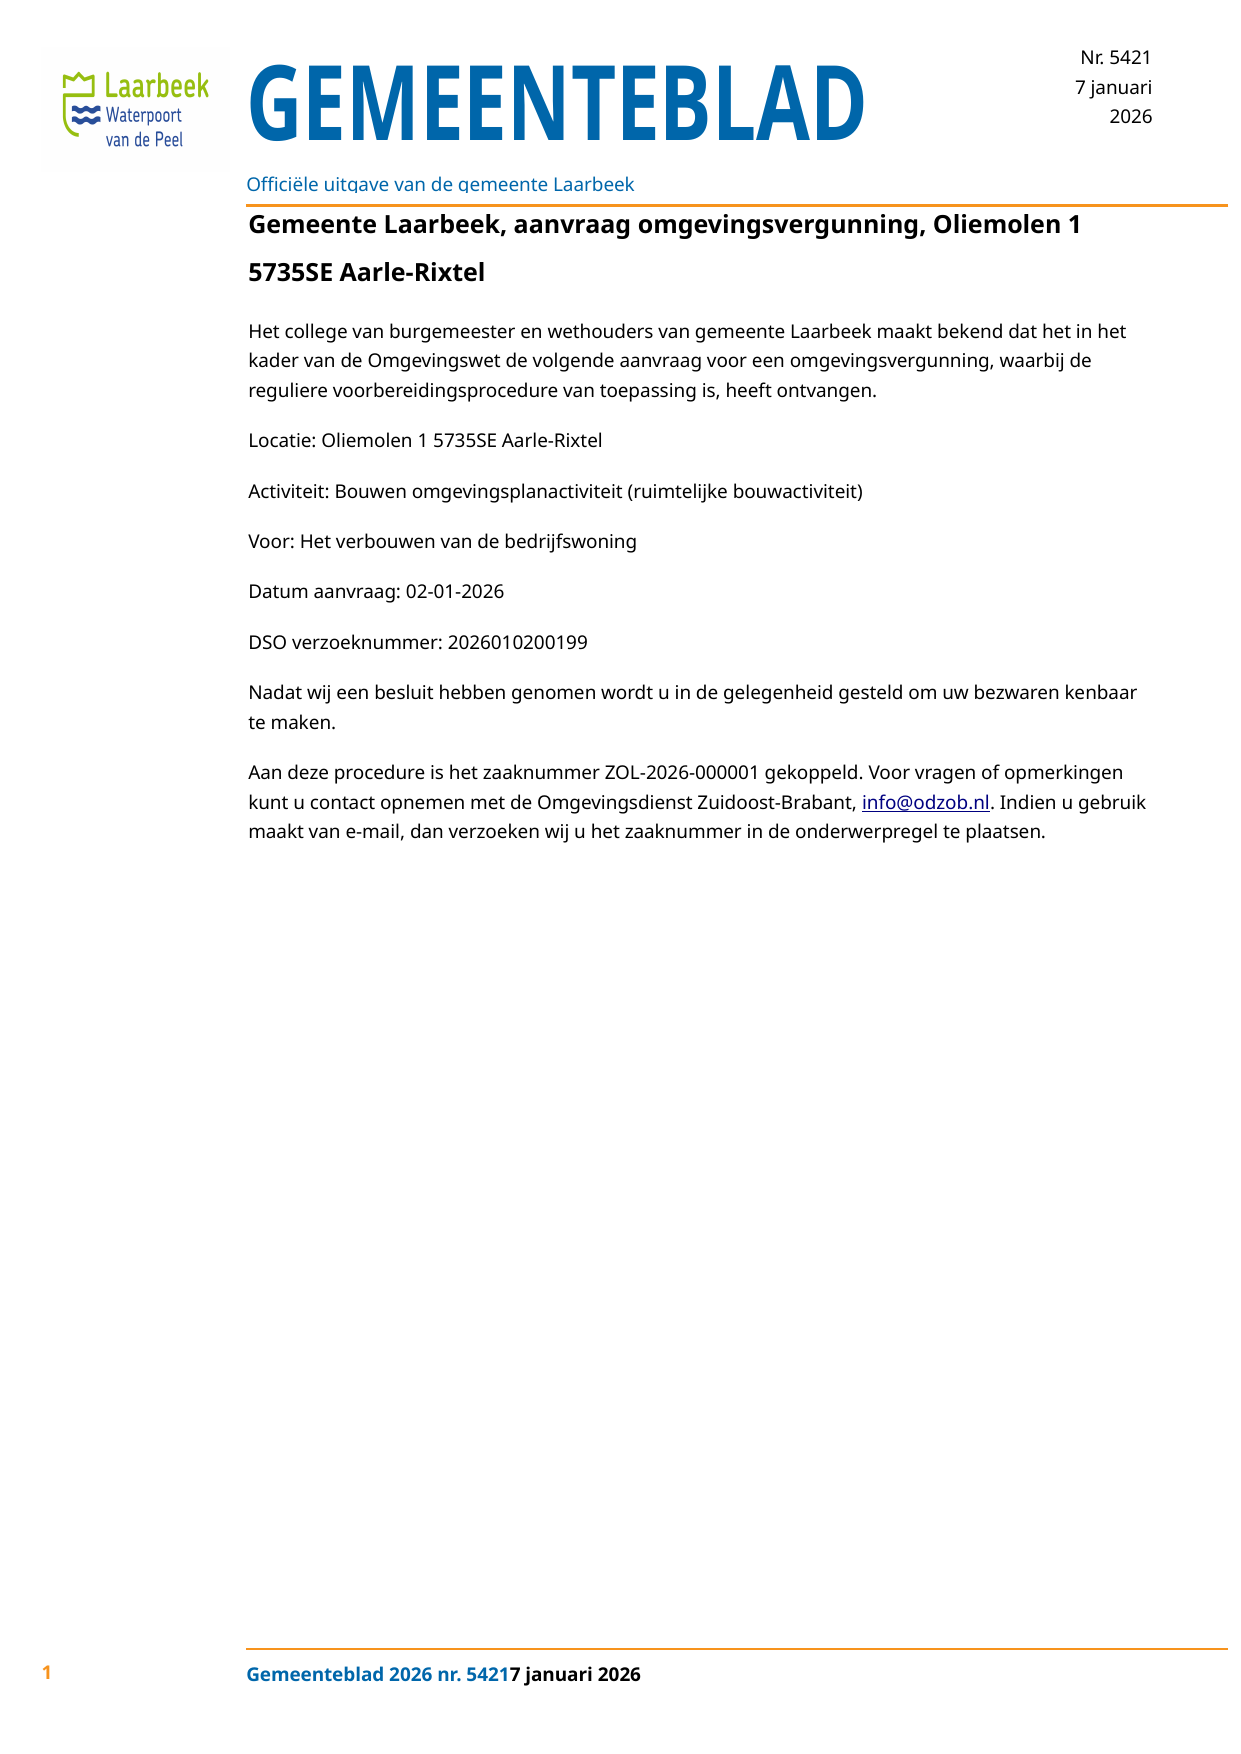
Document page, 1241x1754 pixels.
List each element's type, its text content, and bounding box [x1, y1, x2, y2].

text Datum aanvraag: 02-01-2026 [248, 579, 1152, 604]
picture [41, 47, 231, 172]
text Aan deze procedure is het zaaknummer ZOL-2026-000001 gekoppeld. Voor vragen of opmerkingen kunt u contact opnemen met de Omgevingsdienst Zuidoost-Brabant, info@odzob.nl. Indien u gebruik maakt van e-mail, dan verzoeken wij u het zaaknummer in de onderwerpregel te plaatsen. [248, 759, 1152, 844]
text Nadat wij een besluit hebben genomen wordt u in de gelegenheid gesteld om uw bezwaren kenbaar te maken. [248, 679, 1152, 735]
text Locatie: Oliemolen 1 5735SE Aarle-Rixtel [248, 427, 1152, 453]
text Activiteit: Bouwen omgevingsplanactiviteit (ruimtelijke bouwactiviteit) [248, 478, 1152, 504]
text DSO verzoeknummer: 2026010200199 [248, 629, 1152, 655]
text Gemeente Laarbeek, aanvraag omgevingsvergunning, Oliemolen 1 5735SE Aarle-Rixtel [248, 207, 1152, 288]
text Het college van burgemeester en wethouders van gemeente Laarbeek maakt bekend dat het in het kader van de Omgevingswet de volgende aanvraag voor een omgevingsvergunning, waarbij de reguliere voorbereidingsprocedure van toepassing is, heeft ontvangen. [248, 318, 1152, 403]
text Voor: Het verbouwen van de bedrijfswoning [248, 528, 1152, 554]
